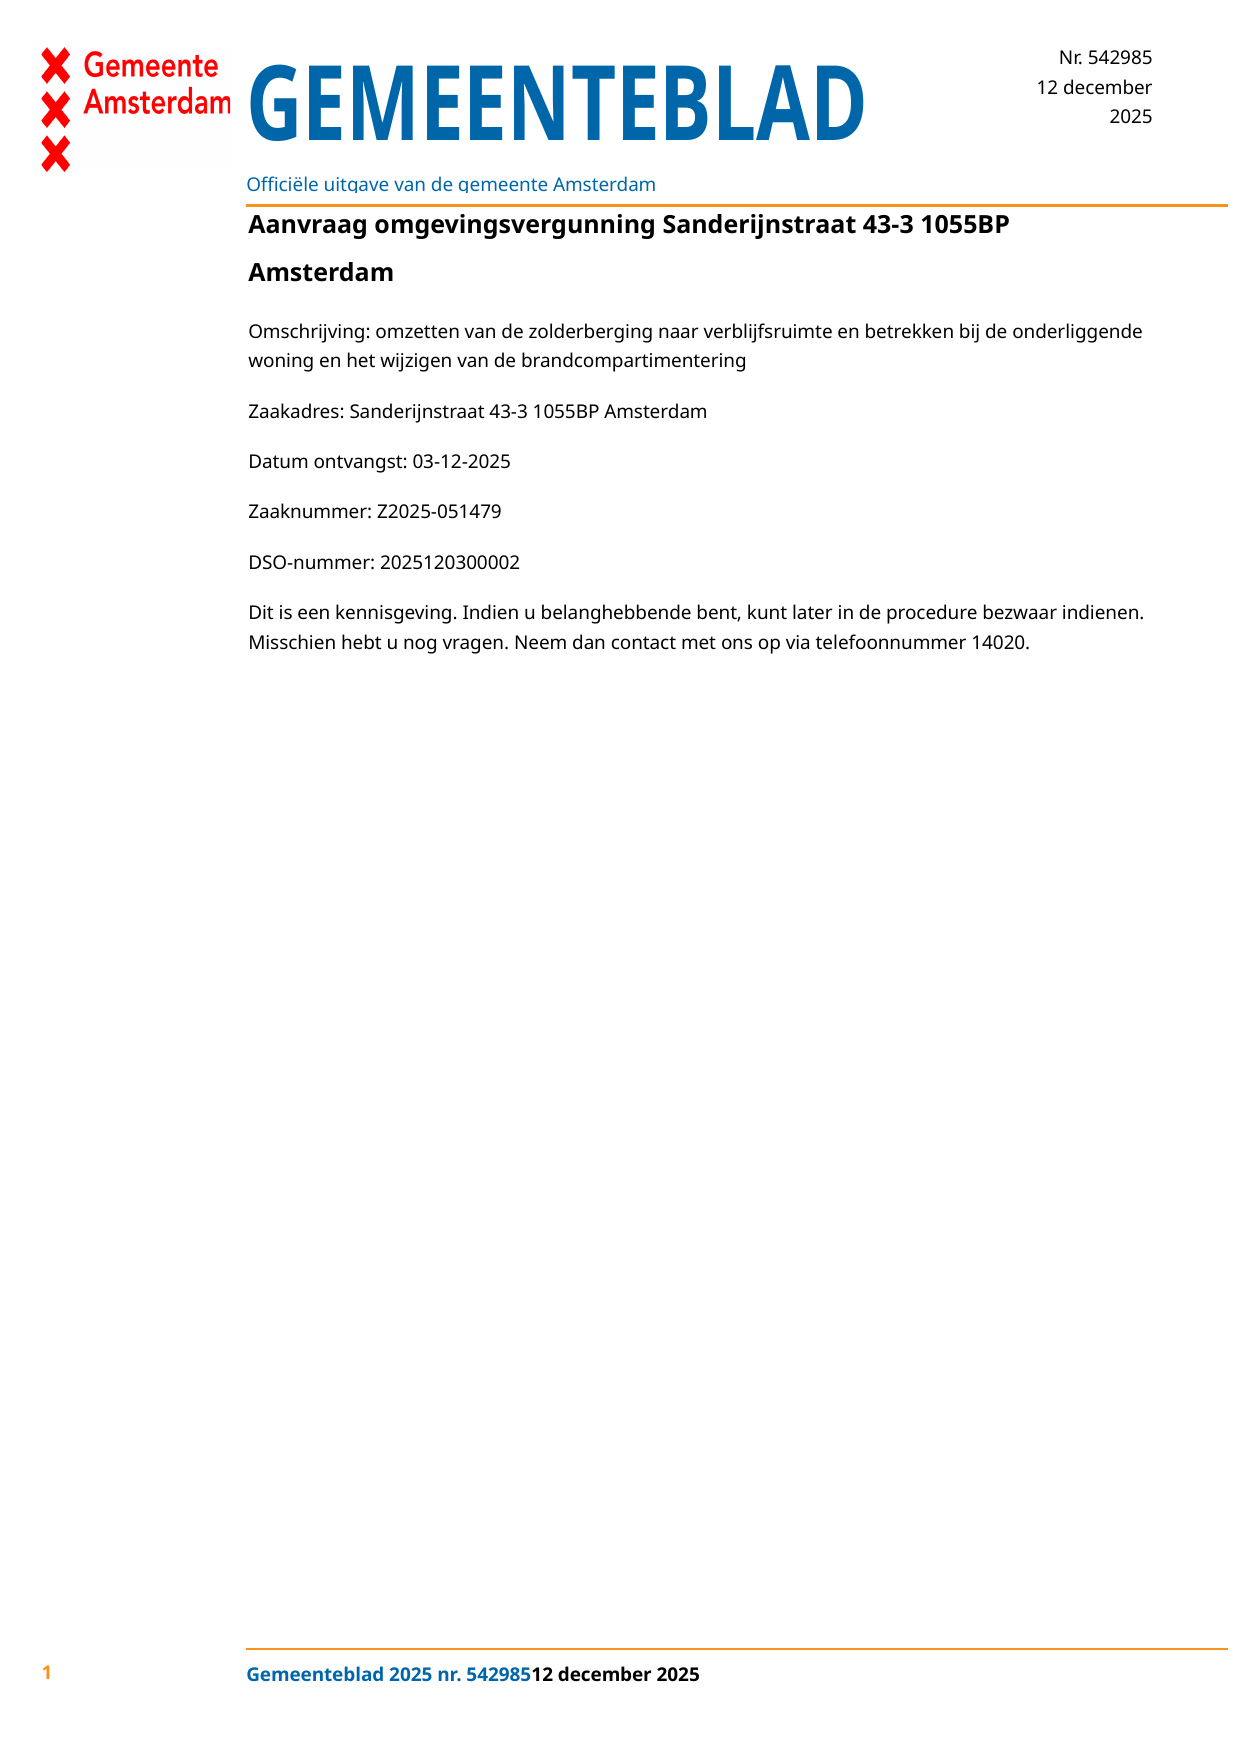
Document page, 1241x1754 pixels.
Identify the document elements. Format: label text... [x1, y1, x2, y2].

text Aanvraag omgevingsvergunning Sanderijnstraat 43-3 1055BP Amsterdam [248, 207, 1152, 288]
text Zaakadres: Sanderijnstraat 43-3 1055BP Amsterdam [248, 398, 1152, 424]
picture [41, 47, 231, 172]
text Omschrijving: omzetten van de zolderberging naar verblijfsruimte en betrekken bij de onderliggende woning en het wijzigen van de brandcompartimentering [248, 318, 1152, 373]
text Zaaknummer: Z2025-051479 [248, 499, 1152, 524]
text Dit is een kennisgeving. Indien u belanghebbende bent, kunt later in de procedure bezwaar indienen. Misschien hebt u nog vragen. Neem dan contact met ons op via telefoonnummer 14020. [248, 599, 1152, 655]
text DSO-nummer: 2025120300002 [248, 549, 1152, 575]
text Datum ontvangst: 03-12-2025 [248, 448, 1152, 474]
